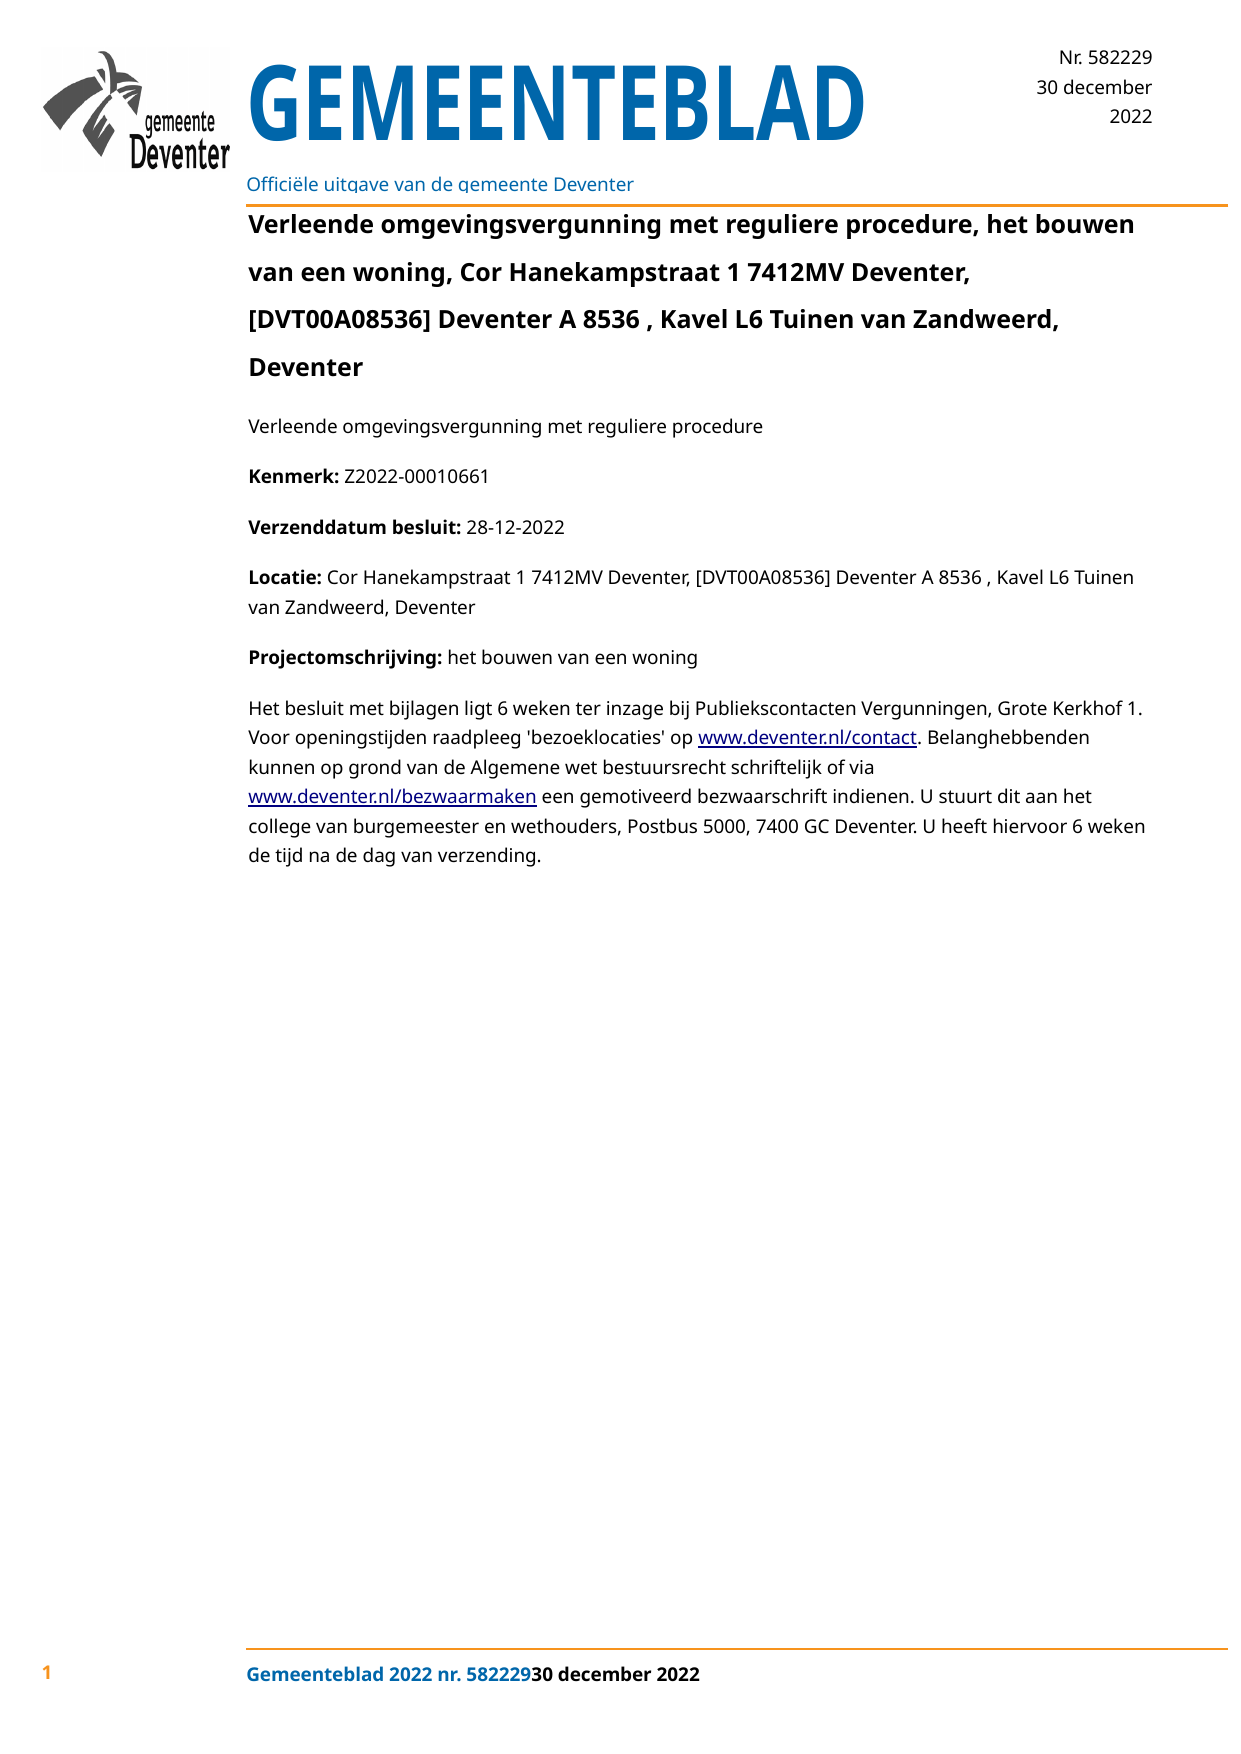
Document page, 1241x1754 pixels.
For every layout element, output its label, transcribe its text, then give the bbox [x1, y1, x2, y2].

text Het besluit met bijlagen ligt 6 weken ter inzage bij Publiekscontacten Vergunningen, Grote Kerkhof 1. Voor openingstijden raadpleeg 'bezoeklocaties' op www.deventer.nl/contact. Belanghebbenden kunnen op grond van de Algemene wet bestuursrecht schriftelijk of via www.deventer.nl/bezwaarmaken een gemotiveerd bezwaarschrift indienen. U stuurt dit aan het college van burgemeester en wethouders, Postbus 5000, 7400 GC Deventer. U heeft hiervoor 6 weken de tijd na de dag van verzending. [248, 695, 1152, 868]
picture [41, 47, 231, 172]
text Verleende omgevingsvergunning met reguliere procedure [248, 413, 1152, 439]
text Locatie: Cor Hanekampstraat 1 7412MV Deventer, [DVT00A08536] Deventer A 8536 , Kavel L6 Tuinen van Zandweerd, Deventer [248, 564, 1152, 620]
text Kenmerk: Z2022-00010661 [248, 463, 1152, 489]
text Projectomschrijving: het bouwen van een woning [248, 644, 1152, 670]
text Verzenddatum besluit: 28-12-2022 [248, 514, 1152, 540]
text Verleende omgevingsvergunning met reguliere procedure, het bouwen van een woning, Cor Hanekampstraat 1 7412MV Deventer, [DVT00A08536] Deventer A 8536 , Kavel L6 Tuinen van Zandweerd, Deventer [248, 207, 1152, 384]
